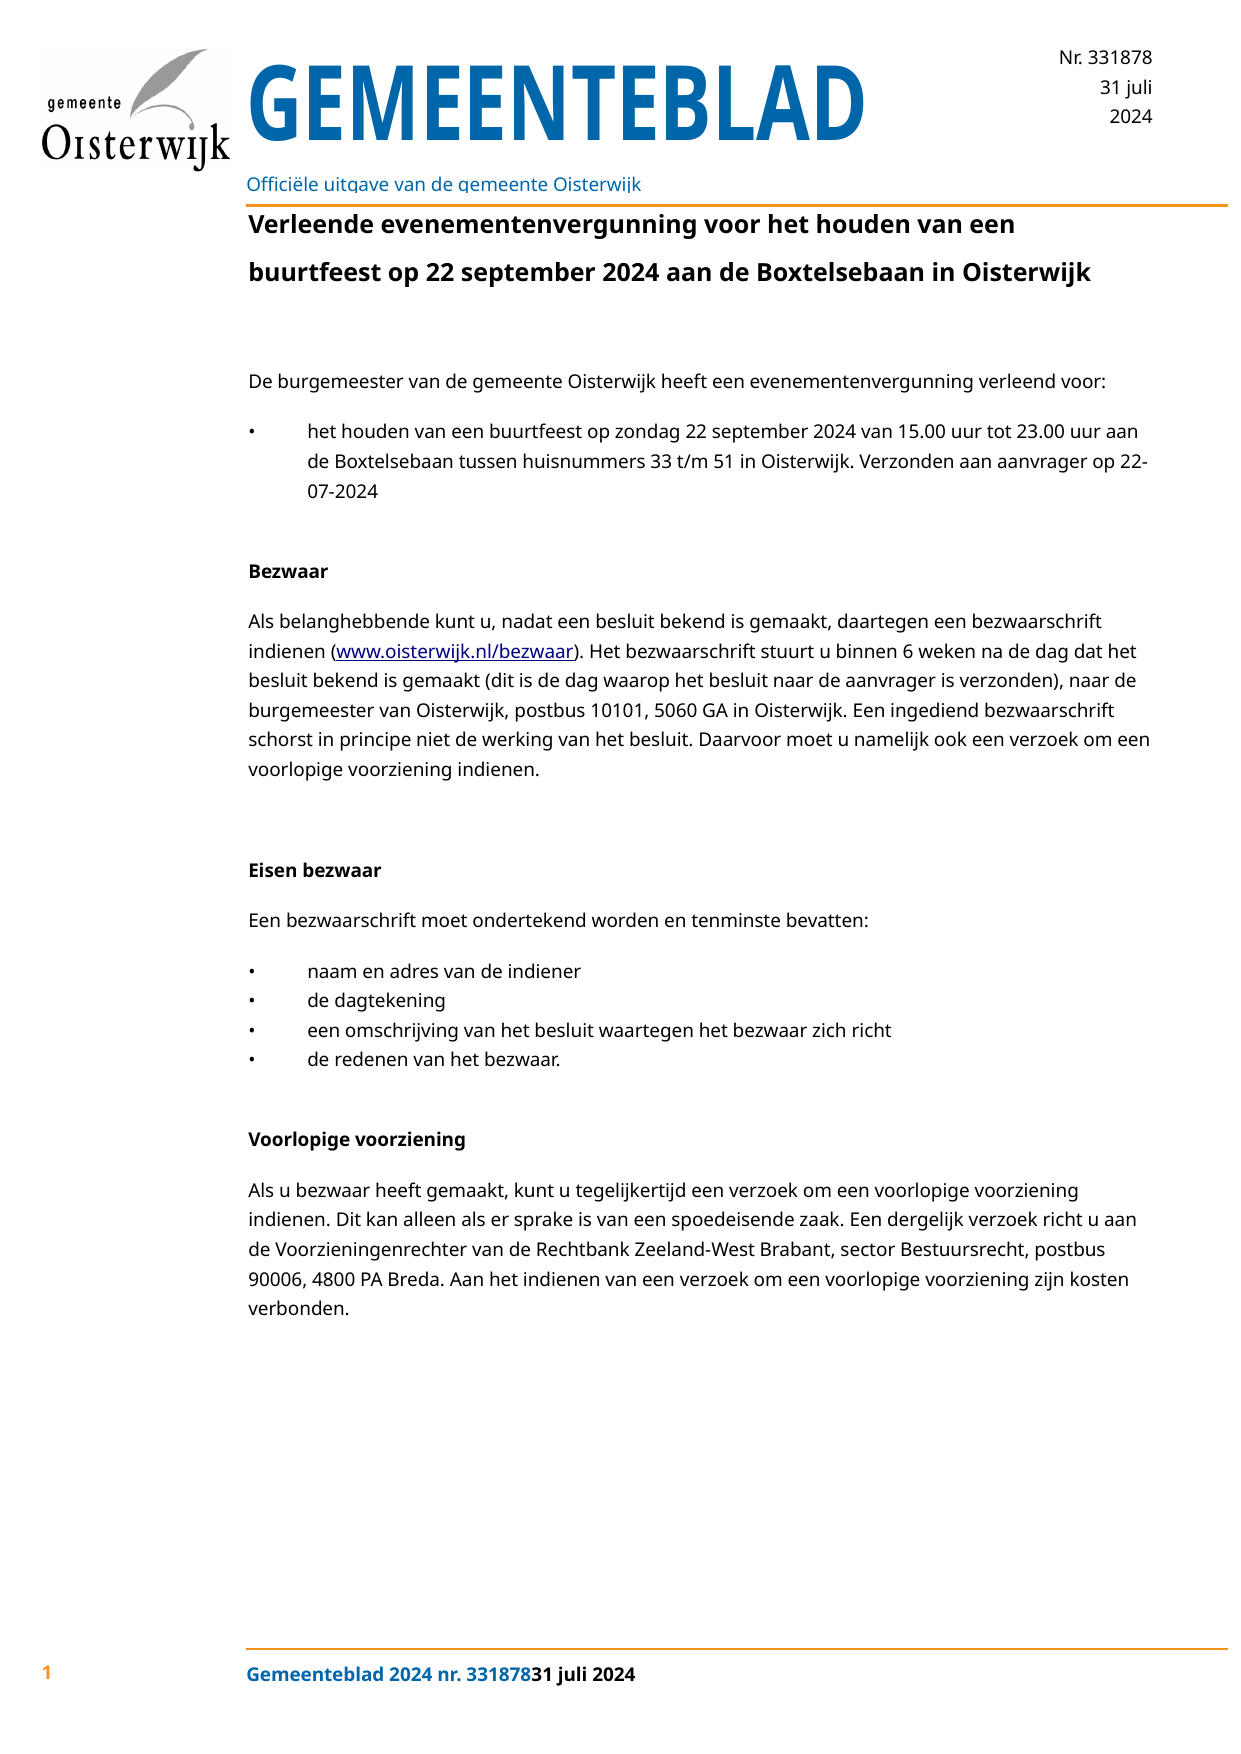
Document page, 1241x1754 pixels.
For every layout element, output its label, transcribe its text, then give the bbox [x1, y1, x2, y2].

text Voorlopige voorziening [248, 1127, 1152, 1152]
text Een bezwaarschrift moet ondertekend worden en tenminste bevatten: [248, 907, 1152, 933]
list een omschrijving van het besluit waartegen het bezwaar zich richt [248, 1017, 1152, 1043]
text Eisen bezwaar [248, 857, 1152, 883]
text Verleende evenementenvergunning voor het houden van een buurtfeest op 22 september 2024 aan de Boxtelsebaan in Oisterwijk [248, 207, 1152, 288]
text Bezwaar [248, 558, 1152, 584]
text De burgemeester van de gemeente Oisterwijk heeft een evenementenvergunning verleend voor: [248, 368, 1152, 394]
list het houden van een buurtfeest op zondag 22 september 2024 van 15.00 uur tot 23.00 uur aan de Boxtelsebaan tussen huisnummers 33 t/m 51 in Oisterwijk. Verzonden aan aanvrager op 22-07-2024 [248, 419, 1152, 504]
text Als u bezwaar heeft gemaakt, kunt u tegelijkertijd een verzoek om een voorlopige voorziening indienen. Dit kan alleen als er sprake is van een spoedeisende zaak. Een dergelijk verzoek richt u aan de Voorzieningenrechter van de Rechtbank Zeeland-West Brabant, sector Bestuursrecht, postbus 90006, 4800 PA Breda. Aan het indienen van een verzoek om een voorlopige voorziening zijn kosten verbonden. [248, 1177, 1152, 1321]
list de dagtekening [248, 987, 1152, 1013]
picture [41, 47, 231, 172]
list naam en adres van de indiener [248, 958, 1152, 984]
text Als belanghebbende kunt u, nadat een besluit bekend is gemaakt, daartegen een bezwaarschrift indienen (www.oisterwijk.nl/bezwaar). Het bezwaarschrift stuurt u binnen 6 weken na de dag dat het besluit bekend is gemaakt (dit is de dag waarop het besluit naar de aanvrager is verzonden), naar de burgemeester van Oisterwijk, postbus 10101, 5060 GA in Oisterwijk. Een ingediend bezwaarschrift schorst in principe niet de werking van het besluit. Daarvoor moet u namelijk ook een verzoek om een voorlopige voorziening indienen. [248, 608, 1152, 782]
list de redenen van het bezwaar. [248, 1047, 1152, 1072]
